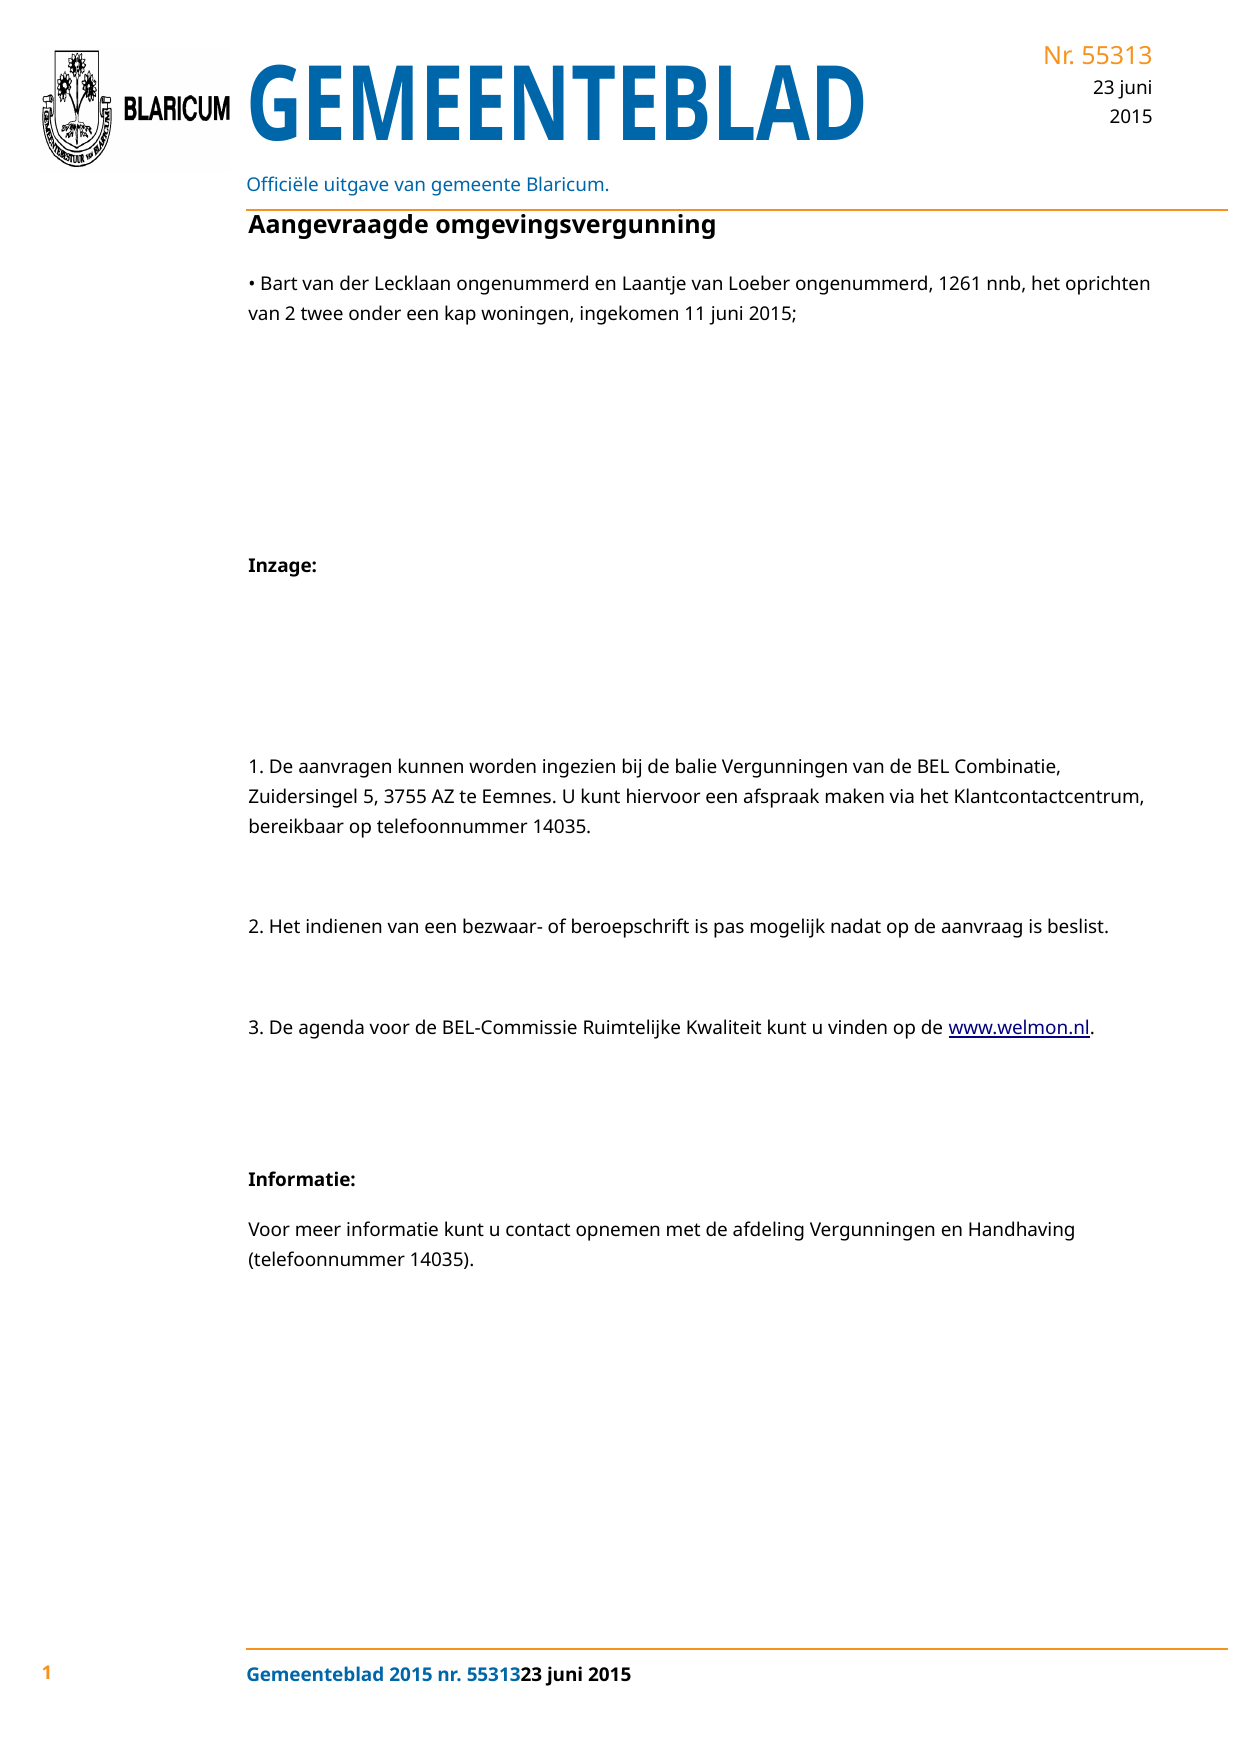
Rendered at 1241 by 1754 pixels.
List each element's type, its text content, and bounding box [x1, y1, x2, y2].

text Inzage: [248, 552, 1152, 578]
text Voor meer informatie kunt u contact opnemen met de afdeling Vergunningen en Handhaving (telefoonnummer 14035). [248, 1216, 1152, 1271]
text 2. Het indienen van een bezwaar- of beroepschrift is pas mogelijk nadat op de aanvraag is beslist. [248, 914, 1152, 939]
text Aangevraagde omgevingsvergunning [248, 211, 1152, 241]
text 1. De aanvragen kunnen worden ingezien bij de balie Vergunningen van de BEL Combinatie, Zuidersingel 5, 3755 AZ te Eemnes. U kunt hiervoor een afspraak maken via het Klantcontactcentrum, bereikbaar op telefoonnummer 14035. [248, 754, 1152, 838]
text 3. De agenda voor de BEL-Commissie Ruimtelijke Kwaliteit kunt u vinden op de www.welmon.nl. [248, 1014, 1152, 1040]
picture [41, 47, 231, 172]
text Informatie: [248, 1166, 1152, 1191]
text • Bart van der Lecklaan ongenummerd en Laantje van Loeber ongenummerd, 1261 nnb, het oprichten van 2 twee onder een kap woningen, ingekomen 11 juni 2015; [248, 270, 1152, 326]
